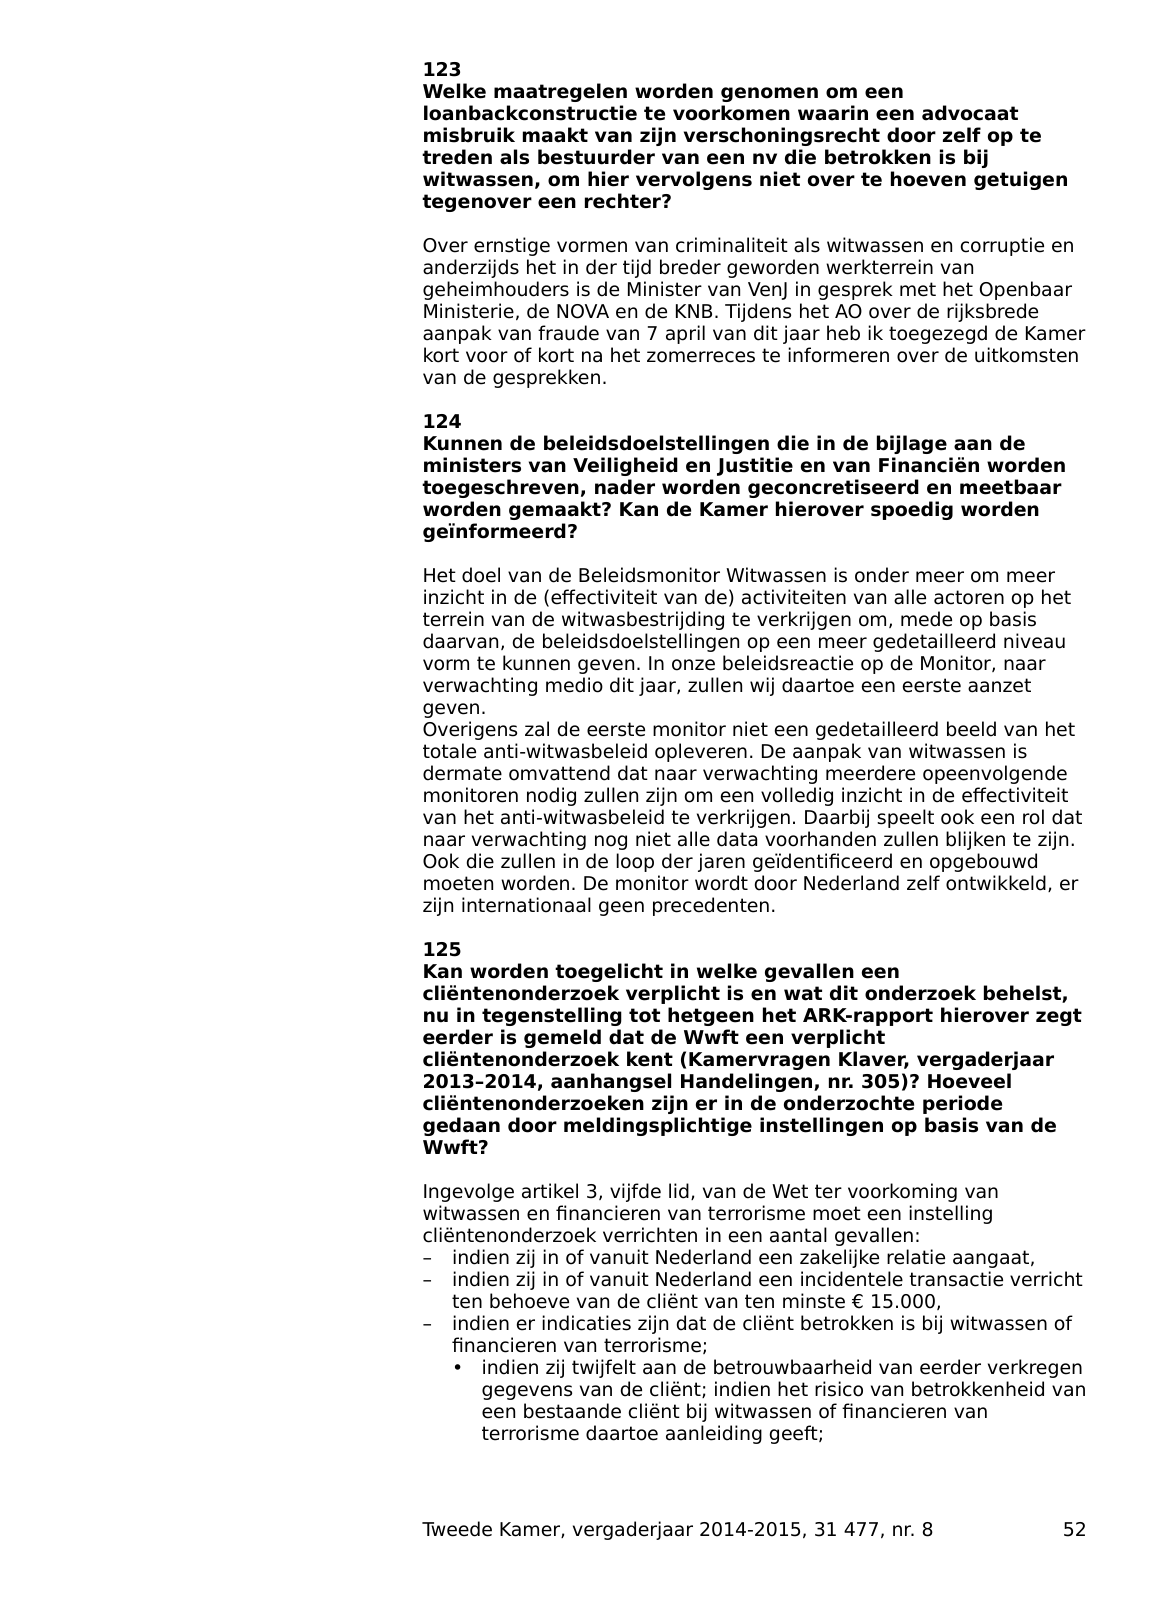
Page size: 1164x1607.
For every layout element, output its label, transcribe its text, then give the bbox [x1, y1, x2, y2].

text Het doel van de Beleidsmonitor Witwassen is onder meer om meer inzicht in de (effectiviteit van de) activiteiten van alle actoren op het terrein van de witwasbestrijding te verkrijgen om, mede op basis daarvan, de beleidsdoelstellingen op een meer gedetailleerd niveau vorm te kunnen geven. In onze beleidsreactie op de Monitor, naar verwachting medio dit jaar, zullen wij daartoe een eerste aanzet geven. [422, 565, 1087, 719]
text – indien er indicaties zijn dat de cliënt betrokken is bij witwassen of financieren van terrorisme; [422, 1313, 1087, 1357]
text Welke maatregelen worden genomen om een loanbackconstructie te voorkomen waarin een advocaat misbruik maakt van zijn verschoningsrecht door zelf op te treden als bestuurder van een nv die betrokken is bij witwassen, om hier vervolgens niet over te hoeven getuigen tegenover een rechter? [422, 81, 1087, 213]
text 124 [422, 411, 1087, 433]
text – indien zij in of vanuit Nederland een zakelijke relatie aangaat, [422, 1247, 1087, 1269]
text 123 [422, 59, 1087, 81]
text Kunnen de beleidsdoelstellingen die in de bijlage aan de ministers van Veiligheid en Justitie en van Financiën worden toegeschreven, nader worden geconcretiseerd en meetbaar worden gemaakt? Kan de Kamer hierover spoedig worden geïnformeerd? [422, 433, 1087, 543]
text Over ernstige vormen van criminaliteit als witwassen en corruptie en anderzijds het in der tijd breder geworden werkterrein van geheimhouders is de Minister van VenJ in gesprek met het Openbaar Ministerie, de NOVA en de KNB. Tijdens het AO over de rijksbrede aanpak van fraude van 7 april van dit jaar heb ik toegezegd de Kamer kort voor of kort na het zomerreces te informeren over de uitkomsten van de gesprekken. [422, 235, 1087, 389]
text 125 [422, 939, 1087, 961]
text – indien zij in of vanuit Nederland een incidentele transactie verricht ten behoeve van de cliënt van ten minste € 15.000, [422, 1269, 1087, 1313]
text Kan worden toegelicht in welke gevallen een cliëntenonderzoek verplicht is en wat dit onderzoek behelst, nu in tegenstelling tot hetgeen het ARK-rapport hierover zegt eerder is gemeld dat de Wwft een verplicht cliëntenonderzoek kent (Kamervragen Klaver, vergaderjaar 2013–2014, aanhangsel Handelingen, nr. 305)? Hoeveel cliëntenonderzoeken zijn er in de onderzochte periode gedaan door meldingsplichtige instellingen op basis van de Wwft? [422, 961, 1087, 1159]
text Overigens zal de eerste monitor niet een gedetailleerd beeld van het totale anti-witwasbeleid opleveren. De aanpak van witwassen is dermate omvattend dat naar verwachting meerdere opeenvolgende monitoren nodig zullen zijn om een volledig inzicht in de effectiviteit van het anti-witwasbeleid te verkrijgen. Daarbij speelt ook een rol dat naar verwachting nog niet alle data voorhanden zullen blijken te zijn. Ook die zullen in de loop der jaren geïdentificeerd en opgebouwd moeten worden. De monitor wordt door Nederland zelf ontwikkeld, er zijn internationaal geen precedenten. [422, 719, 1087, 917]
text Ingevolge artikel 3, vijfde lid, van de Wet ter voorkoming van witwassen en financieren van terrorisme moet een instelling cliëntenonderzoek verrichten in een aantal gevallen: [422, 1181, 1087, 1247]
text • indien zij twijfelt aan de betrouwbaarheid van eerder verkregen gegevens van de cliënt; indien het risico van betrokkenheid van een bestaande cliënt bij witwassen of financieren van terrorisme daartoe aanleiding geeft; [452, 1357, 1087, 1445]
